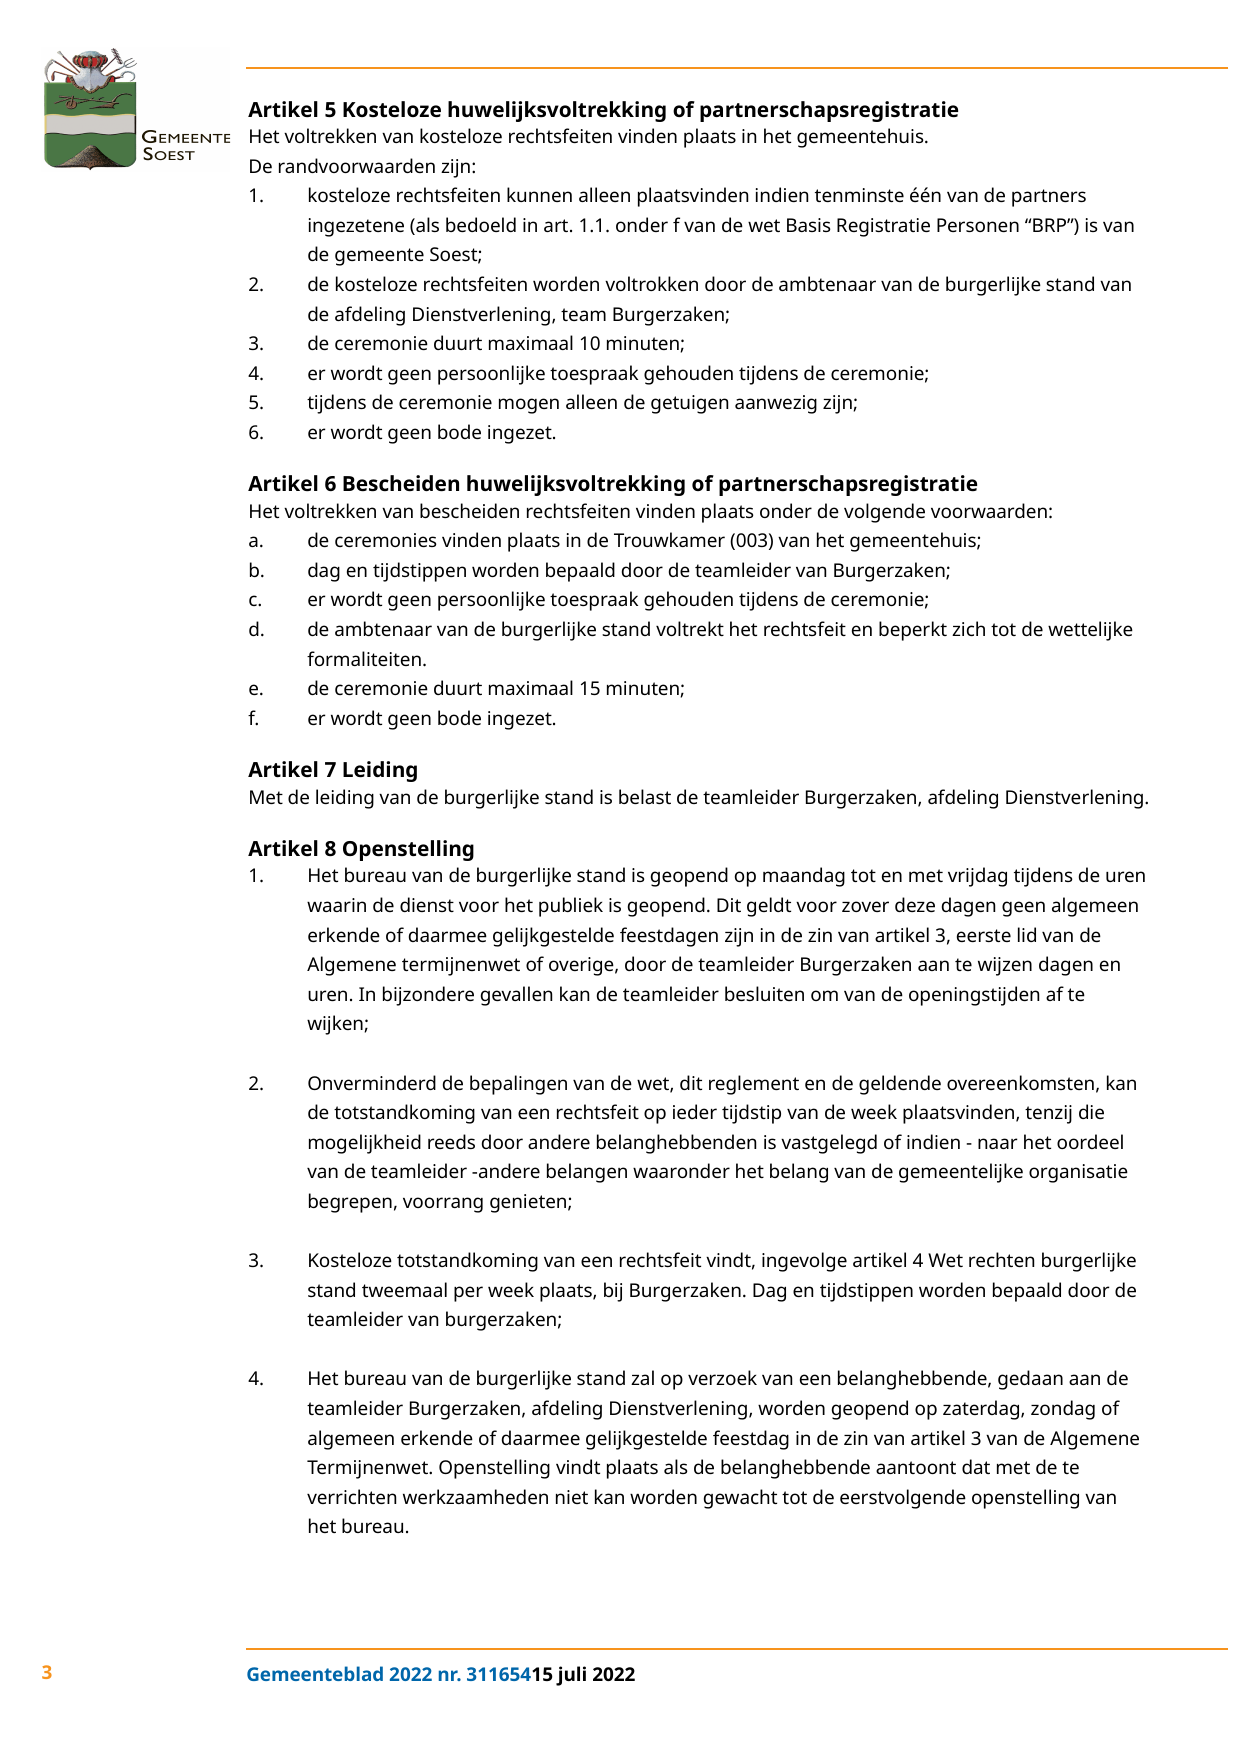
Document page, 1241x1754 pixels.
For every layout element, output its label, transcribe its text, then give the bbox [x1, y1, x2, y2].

list de ceremonie duurt maximaal 10 minuten; [248, 330, 1152, 356]
text Artikel 5 Kosteloze huwelijksvoltrekking of partnerschapsregistratie [248, 95, 1152, 123]
text Artikel 8 Openstelling [248, 834, 1152, 863]
text Met de leiding van de burgerlijke stand is belast de teamleider Burgerzaken, afdeling Dienstverlening. [248, 784, 1152, 809]
list de ceremonies vinden plaats in de Trouwkamer (003) van het gemeentehuis; [248, 527, 1152, 553]
list de ambtenaar van de burgerlijke stand voltrekt het rechtsfeit en beperkt zich tot de wettelijke formaliteiten. [248, 616, 1152, 672]
text Het voltrekken van kosteloze rechtsfeiten vinden plaats in het gemeentehuis. [248, 123, 1152, 149]
list Kosteloze totstandkoming van een rechtsfeit vindt, ingevolge artikel 4 Wet rechten burgerlijke stand tweemaal per week plaats, bij Burgerzaken. Dag en tijdstippen worden bepaald door de teamleider van burgerzaken; [248, 1247, 1152, 1332]
list Het bureau van de burgerlijke stand is geopend op maandag tot en met vrijdag tijdens de uren waarin de dienst voor het publiek is geopend. Dit geldt voor zover deze dagen geen algemeen erkende of daarmee gelijkgestelde feestdagen zijn in de zin van artikel 3, eerste lid van de Algemene termijnenwet of overige, door de teamleider Burgerzaken aan te wijzen dagen en uren. In bijzondere gevallen kan de teamleider besluiten om van de openingstijden af te wijken; [248, 863, 1152, 1036]
list Het bureau van de burgerlijke stand zal op verzoek van een belanghebbende, gedaan aan de teamleider Burgerzaken, afdeling Dienstverlening, worden geopend op zaterdag, zondag of algemeen erkende of daarmee gelijkgestelde feestdag in de zin van artikel 3 van de Algemene Termijnenwet. Openstelling vindt plaats als de belanghebbende aantoont dat met de te verrichten werkzaamheden niet kan worden gewacht tot de eerstvolgende openstelling van het bureau. [248, 1366, 1152, 1539]
picture [41, 47, 231, 172]
text De randvoorwaarden zijn: [248, 153, 1152, 178]
list er wordt geen persoonlijke toespraak gehouden tijdens de ceremonie; [248, 587, 1152, 612]
list er wordt geen persoonlijke toespraak gehouden tijdens de ceremonie; [248, 360, 1152, 386]
list kosteloze rechtsfeiten kunnen alleen plaatsvinden indien tenminste één van de partners ingezetene (als bedoeld in art. 1.1. onder f van de wet Basis Registratie Personen “BRP”) is van de gemeente Soest; [248, 182, 1152, 267]
list de kosteloze rechtsfeiten worden voltrokken door de ambtenaar van de burgerlijke stand van de afdeling Dienstverlening, team Burgerzaken; [248, 271, 1152, 326]
list tijdens de ceremonie mogen alleen de getuigen aanwezig zijn; [248, 389, 1152, 415]
list er wordt geen bode ingezet. [248, 705, 1152, 731]
text Artikel 6 Bescheiden huwelijksvoltrekking of partnerschapsregistratie [248, 469, 1152, 498]
text Artikel 7 Leiding [248, 755, 1152, 784]
text Het voltrekken van bescheiden rechtsfeiten vinden plaats onder de volgende voorwaarden: [248, 498, 1152, 524]
list Onverminderd de bepalingen van de wet, dit reglement en de geldende overeenkomsten, kan de totstandkoming van een rechtsfeit op ieder tijdstip van de week plaatsvinden, tenzij die mogelijkheid reeds door andere belanghebbenden is vastgelegd of indien - naar het oordeel van de teamleider -andere belangen waaronder het belang van de gemeentelijke organisatie begrepen, voorrang genieten; [248, 1070, 1152, 1214]
list dag en tijdstippen worden bepaald door de teamleider van Burgerzaken; [248, 557, 1152, 583]
list er wordt geen bode ingezet. [248, 419, 1152, 445]
list de ceremonie duurt maximaal 15 minuten; [248, 675, 1152, 701]
